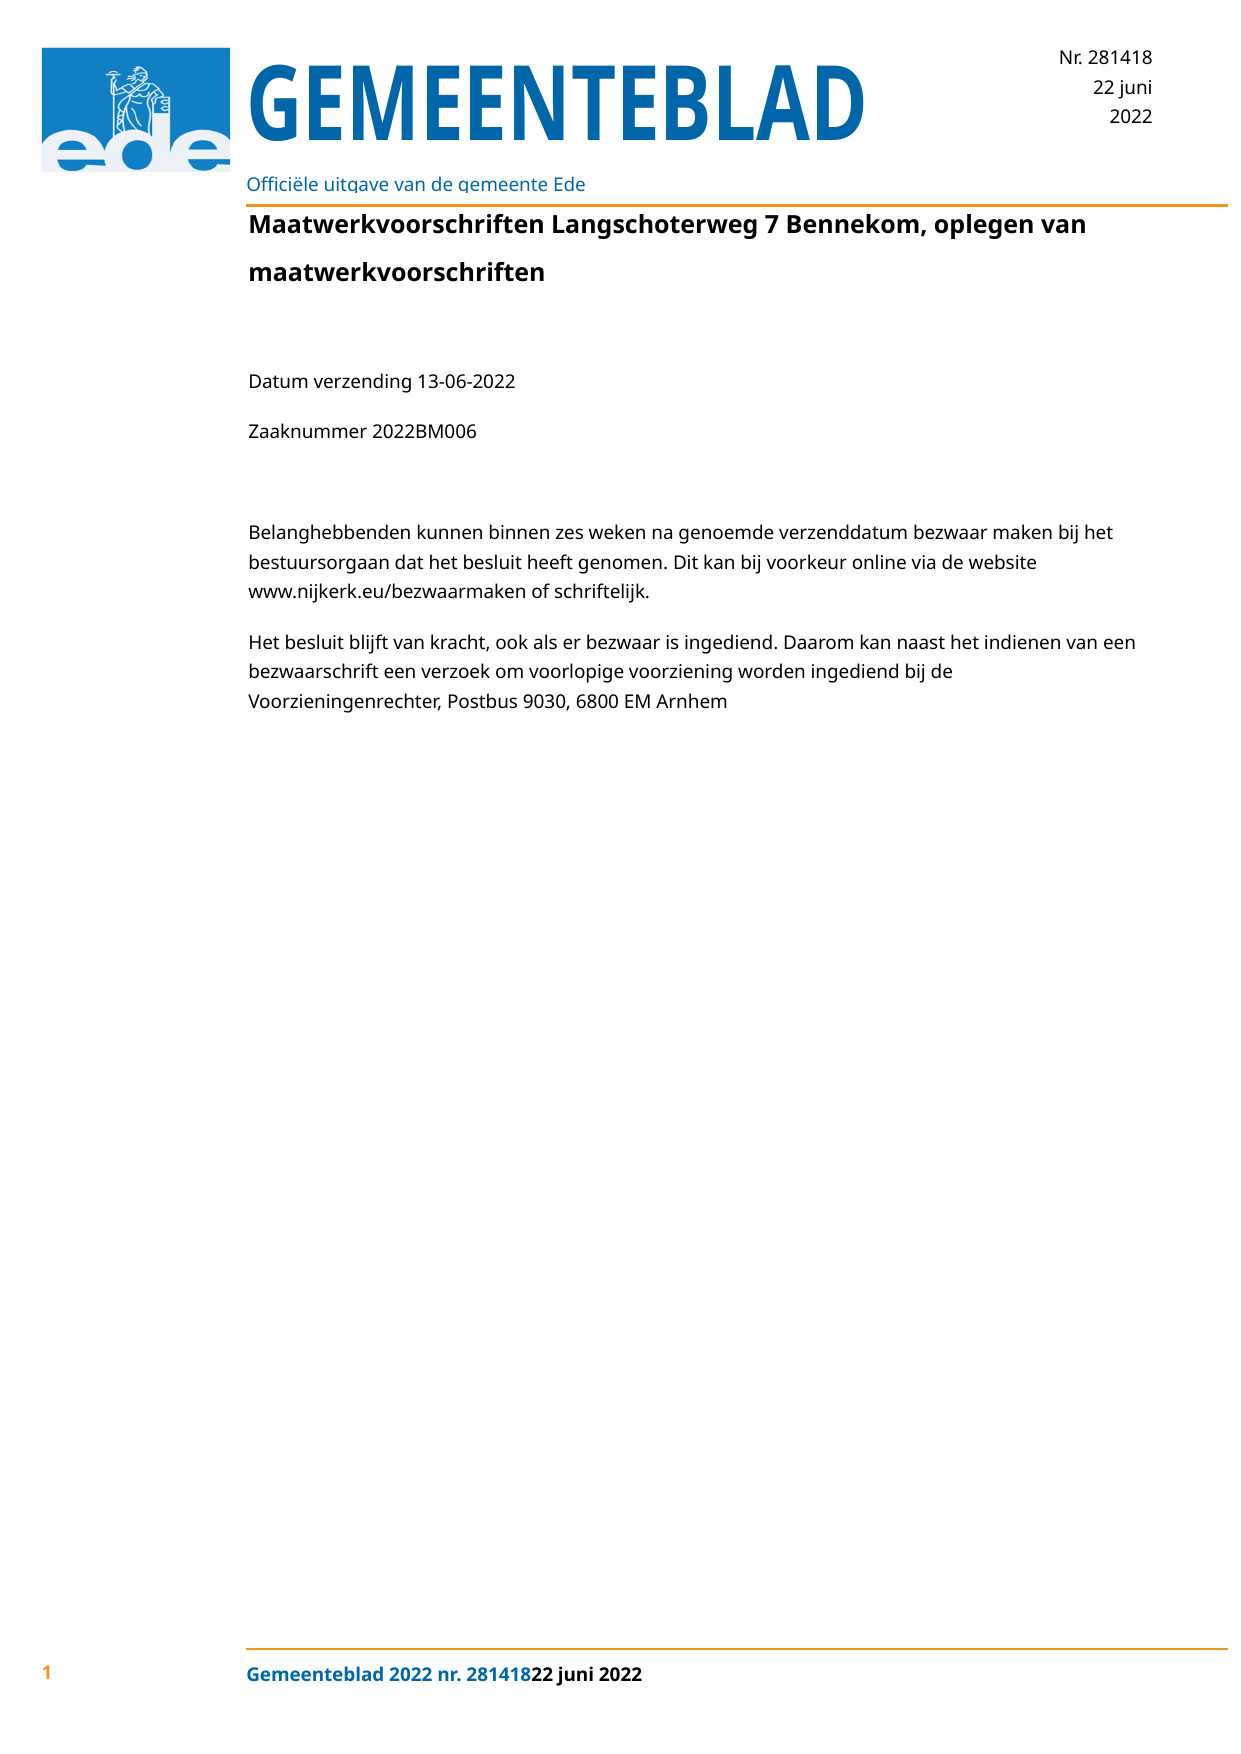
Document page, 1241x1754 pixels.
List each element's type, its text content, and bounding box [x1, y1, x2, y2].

text Belanghebbenden kunnen binnen zes weken na genoemde verzenddatum bezwaar maken bij het bestuursorgaan dat het besluit heeft genomen. Dit kan bij voorkeur online via de website www.nijkerk.eu/bezwaarmaken of schriftelijk. [248, 519, 1152, 604]
text Het besluit blijft van kracht, ook als er bezwaar is ingediend. Daarom kan naast het indienen van een bezwaarschrift een verzoek om voorlopige voorziening worden ingediend bij de Voorzieningenrechter, Postbus 9030, 6800 EM Arnhem [248, 629, 1152, 714]
picture [41, 47, 231, 172]
text Datum verzending 13-06-2022 [248, 368, 1152, 394]
text Maatwerkvoorschriften Langschoterweg 7 Bennekom, oplegen van maatwerkvoorschriften [248, 207, 1152, 288]
text Zaaknummer 2022BM006 [248, 419, 1152, 444]
